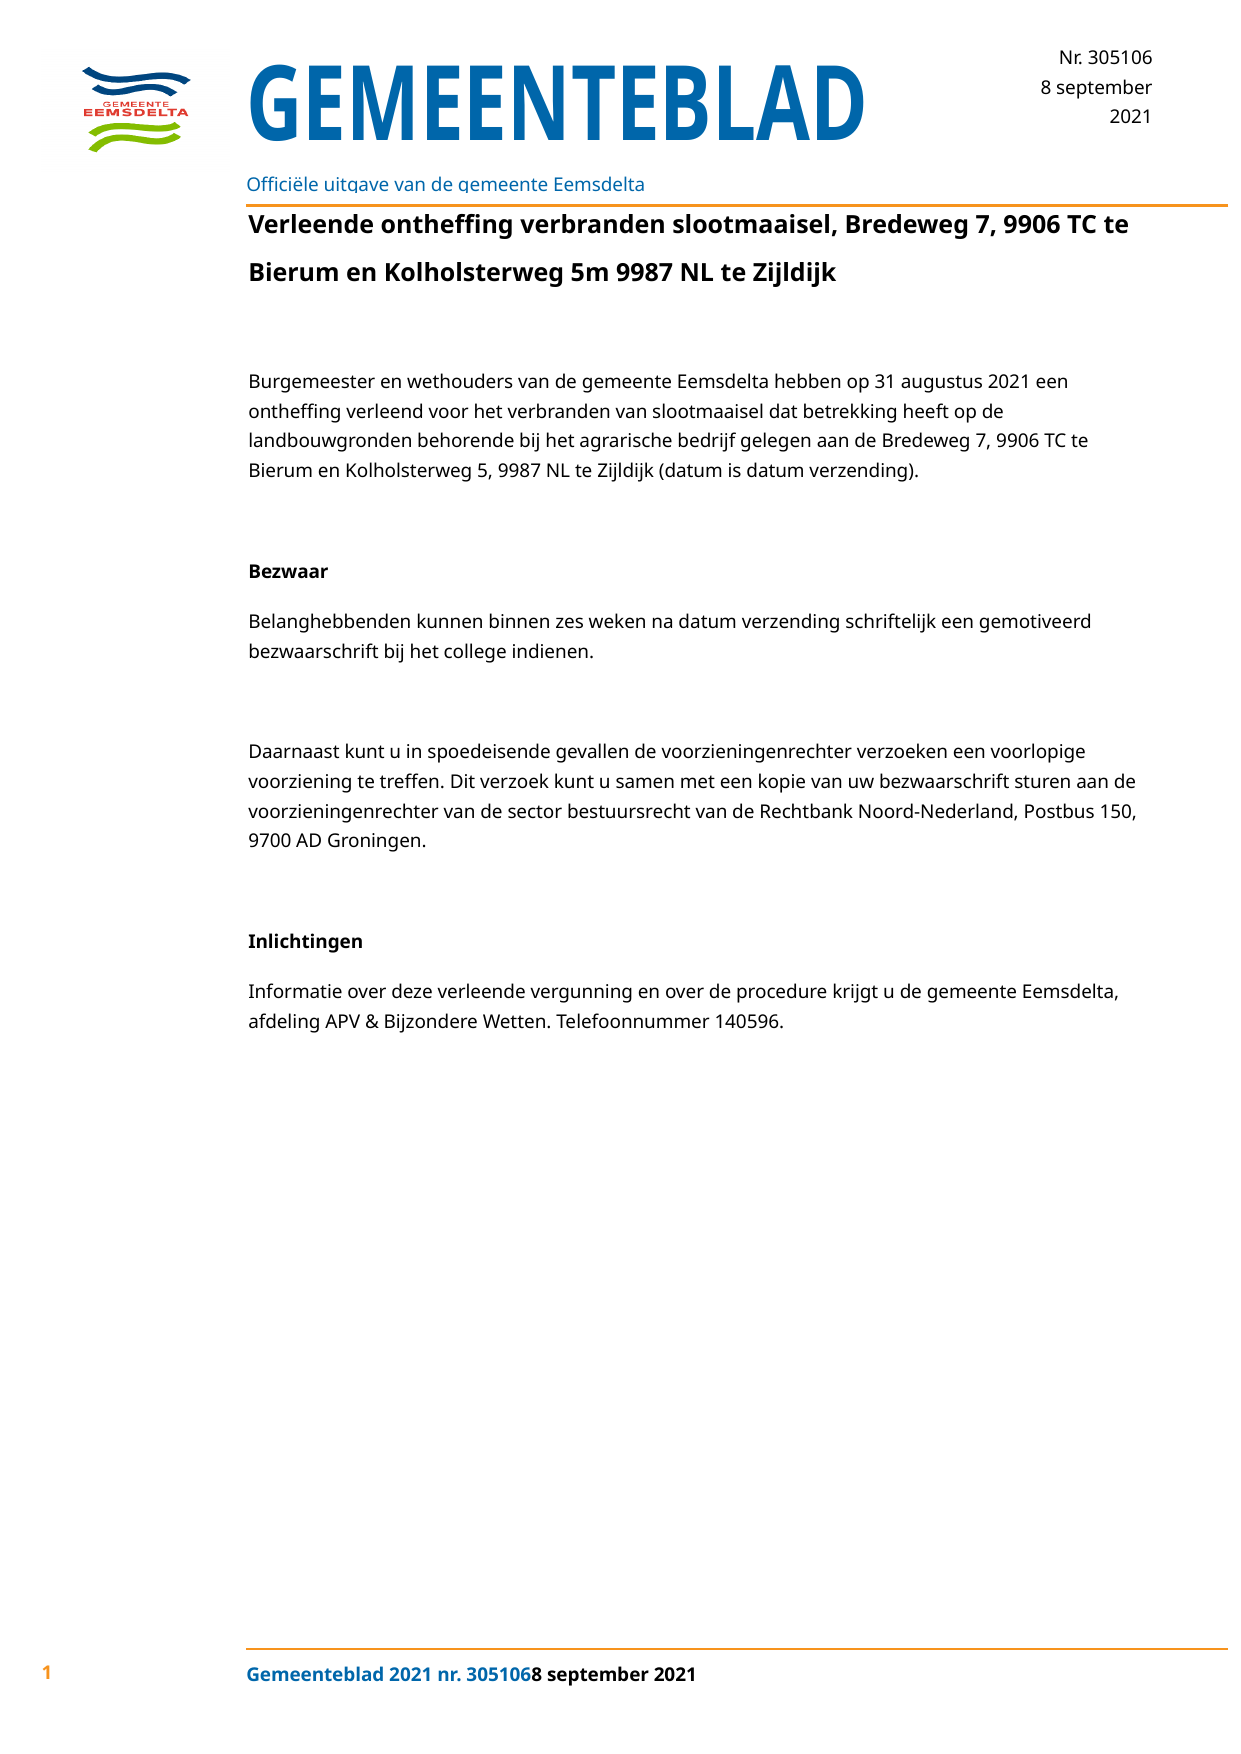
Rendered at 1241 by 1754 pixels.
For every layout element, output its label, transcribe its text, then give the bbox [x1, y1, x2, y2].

text Daarnaast kunt u in spoedeisende gevallen de voorzieningenrechter verzoeken een voorlopige voorziening te treffen. Dit verzoek kunt u samen met een kopie van uw bezwaarschrift sturen aan de voorzieningenrechter van de sector bestuursrecht van de Rechtbank Noord-Nederland, Postbus 150, 9700 AD Groningen. [248, 739, 1152, 853]
text Bezwaar [248, 558, 1152, 584]
picture [41, 47, 231, 172]
text Verleende ontheffing verbranden slootmaaisel, Bredeweg 7, 9906 TC te Bierum en Kolholsterweg 5m 9987 NL te Zijldijk [248, 207, 1152, 288]
text Inlichtingen [248, 928, 1152, 954]
text Burgemeester en wethouders van de gemeente Eemsdelta hebben op 31 augustus 2021 een ontheffing verleend voor het verbranden van slootmaaisel dat betrekking heeft op de landbouwgronden behorende bij het agrarische bedrijf gelegen aan de Bredeweg 7, 9906 TC te Bierum en Kolholsterweg 5, 9987 NL te Zijldijk (datum is datum verzending). [248, 368, 1152, 483]
text Informatie over deze verleende vergunning en over de procedure krijgt u de gemeente Eemsdelta, afdeling APV & Bijzondere Wetten. Telefoonnummer 140596. [248, 979, 1152, 1034]
text Belanghebbenden kunnen binnen zes weken na datum verzending schriftelijk een gemotiveerd bezwaarschrift bij het college indienen. [248, 608, 1152, 664]
